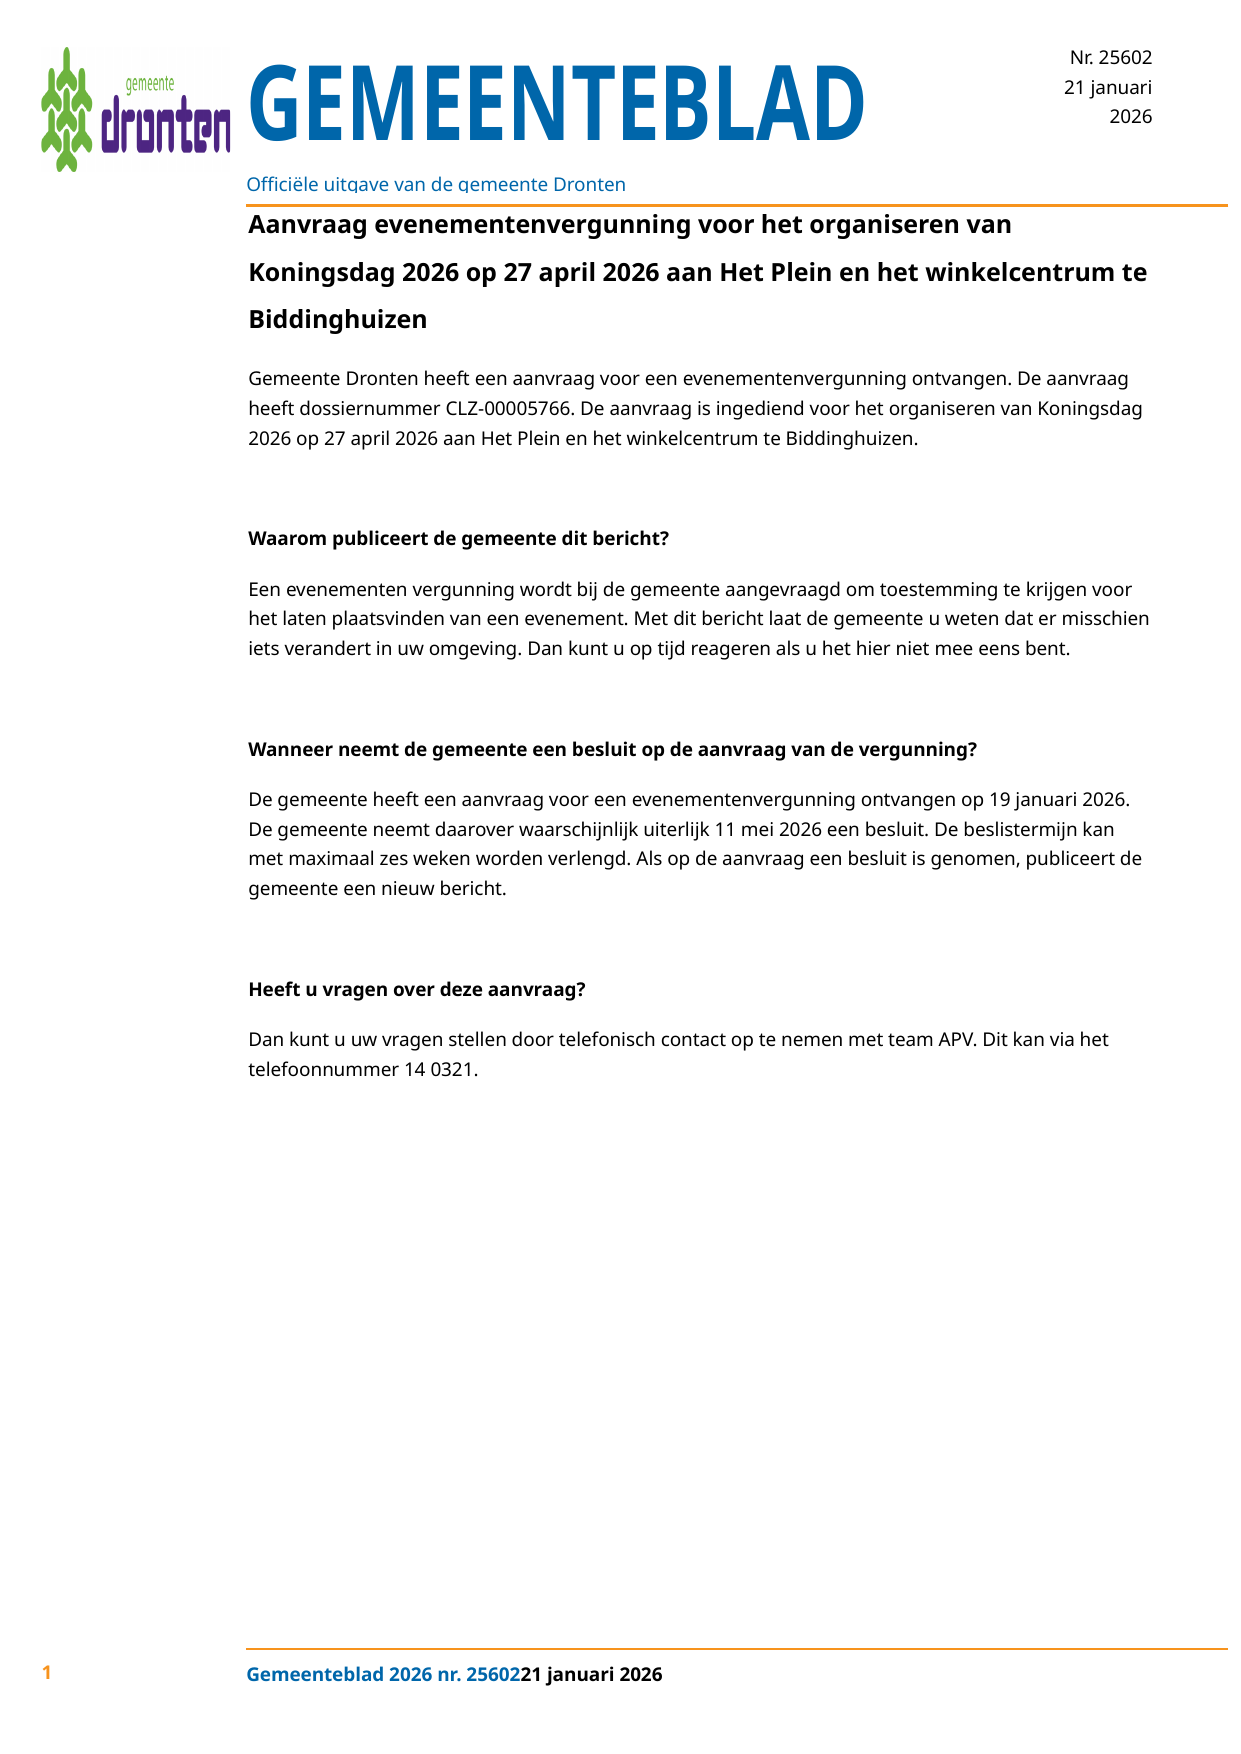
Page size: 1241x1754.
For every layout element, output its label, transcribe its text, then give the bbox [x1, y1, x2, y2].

text Heeft u vragen over deze aanvraag? [248, 976, 1152, 1002]
picture [41, 47, 231, 172]
text De gemeente heeft een aanvraag voor een evenementenvergunning ontvangen op 19 januari 2026. De gemeente neemt daarover waarschijnlijk uiterlijk 11 mei 2026 een besluit. De beslistermijn kan met maximaal zes weken worden verlengd. Als op de aanvraag een besluit is genomen, publiceert de gemeente een nieuw bericht. [248, 786, 1152, 901]
text Waarom publiceert de gemeente dit bericht? [248, 526, 1152, 551]
text Wanneer neemt de gemeente een besluit op de aanvraag van de vergunning? [248, 736, 1152, 762]
text Dan kunt u uw vragen stellen door telefonisch contact op te nemen met team APV. Dit kan via het telefoonnummer 14 0321. [248, 1026, 1152, 1082]
text Een evenementen vergunning wordt bij de gemeente aangevraagd om toestemming te krijgen voor het laten plaatsvinden van een evenement. Met dit bericht laat de gemeente u weten dat er misschien iets verandert in uw omgeving. Dan kunt u op tijd reageren als u het hier niet mee eens bent. [248, 576, 1152, 661]
text Gemeente Dronten heeft een aanvraag voor een evenementenvergunning ontvangen. De aanvraag heeft dossiernummer CLZ-00005766. De aanvraag is ingediend voor het organiseren van Koningsdag 2026 op 27 april 2026 aan Het Plein en het winkelcentrum te Biddinghuizen. [248, 366, 1152, 450]
text Aanvraag evenementenvergunning voor het organiseren van Koningsdag 2026 op 27 april 2026 aan Het Plein en het winkelcentrum te Biddinghuizen [248, 207, 1152, 336]
